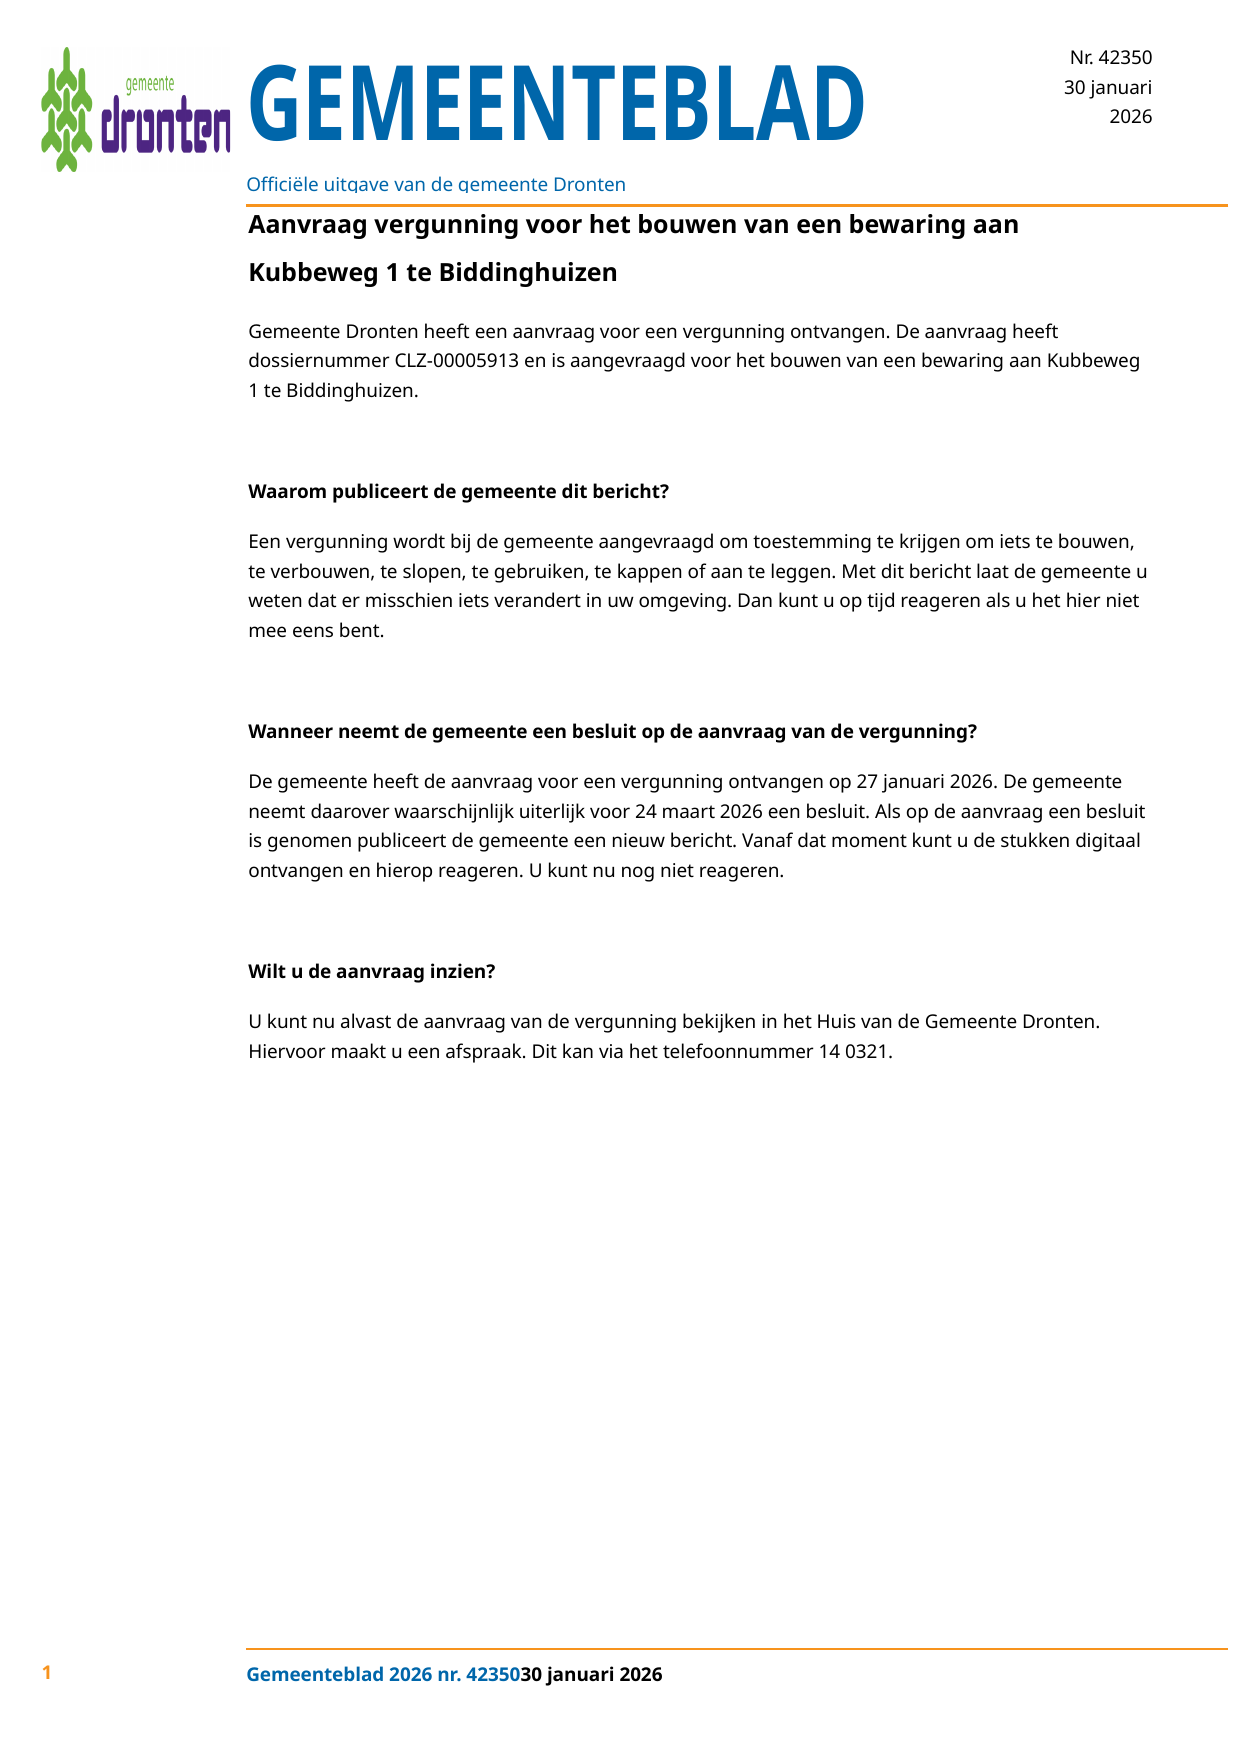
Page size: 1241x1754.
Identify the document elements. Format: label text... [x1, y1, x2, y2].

text Wilt u de aanvraag inzien? [248, 958, 1152, 984]
text De gemeente heeft de aanvraag voor een vergunning ontvangen op 27 januari 2026. De gemeente neemt daarover waarschijnlijk uiterlijk voor 24 maart 2026 een besluit. Als op de aanvraag een besluit is genomen publiceert de gemeente een nieuw bericht. Vanaf dat moment kunt u de stukken digitaal ontvangen en hierop reageren. U kunt nu nog niet reageren. [248, 768, 1152, 883]
text U kunt nu alvast de aanvraag van de vergunning bekijken in het Huis van de Gemeente Dronten. Hiervoor maakt u een afspraak. Dit kan via het telefoonnummer 14 0321. [248, 1008, 1152, 1064]
text Waarom publiceert de gemeente dit bericht? [248, 478, 1152, 504]
text Wanneer neemt de gemeente een besluit op de aanvraag van de vergunning? [248, 718, 1152, 744]
text Gemeente Dronten heeft een aanvraag voor een vergunning ontvangen. De aanvraag heeft dossiernummer CLZ-00005913 en is aangevraagd voor het bouwen van een bewaring aan Kubbeweg 1 te Biddinghuizen. [248, 318, 1152, 403]
text Een vergunning wordt bij de gemeente aangevraagd om toestemming te krijgen om iets te bouwen, te verbouwen, te slopen, te gebruiken, te kappen of aan te leggen. Met dit bericht laat de gemeente u weten dat er misschien iets verandert in uw omgeving. Dan kunt u op tijd reageren als u het hier niet mee eens bent. [248, 528, 1152, 643]
text Aanvraag vergunning voor het bouwen van een bewaring aan Kubbeweg 1 te Biddinghuizen [248, 207, 1152, 288]
picture [41, 47, 231, 172]
